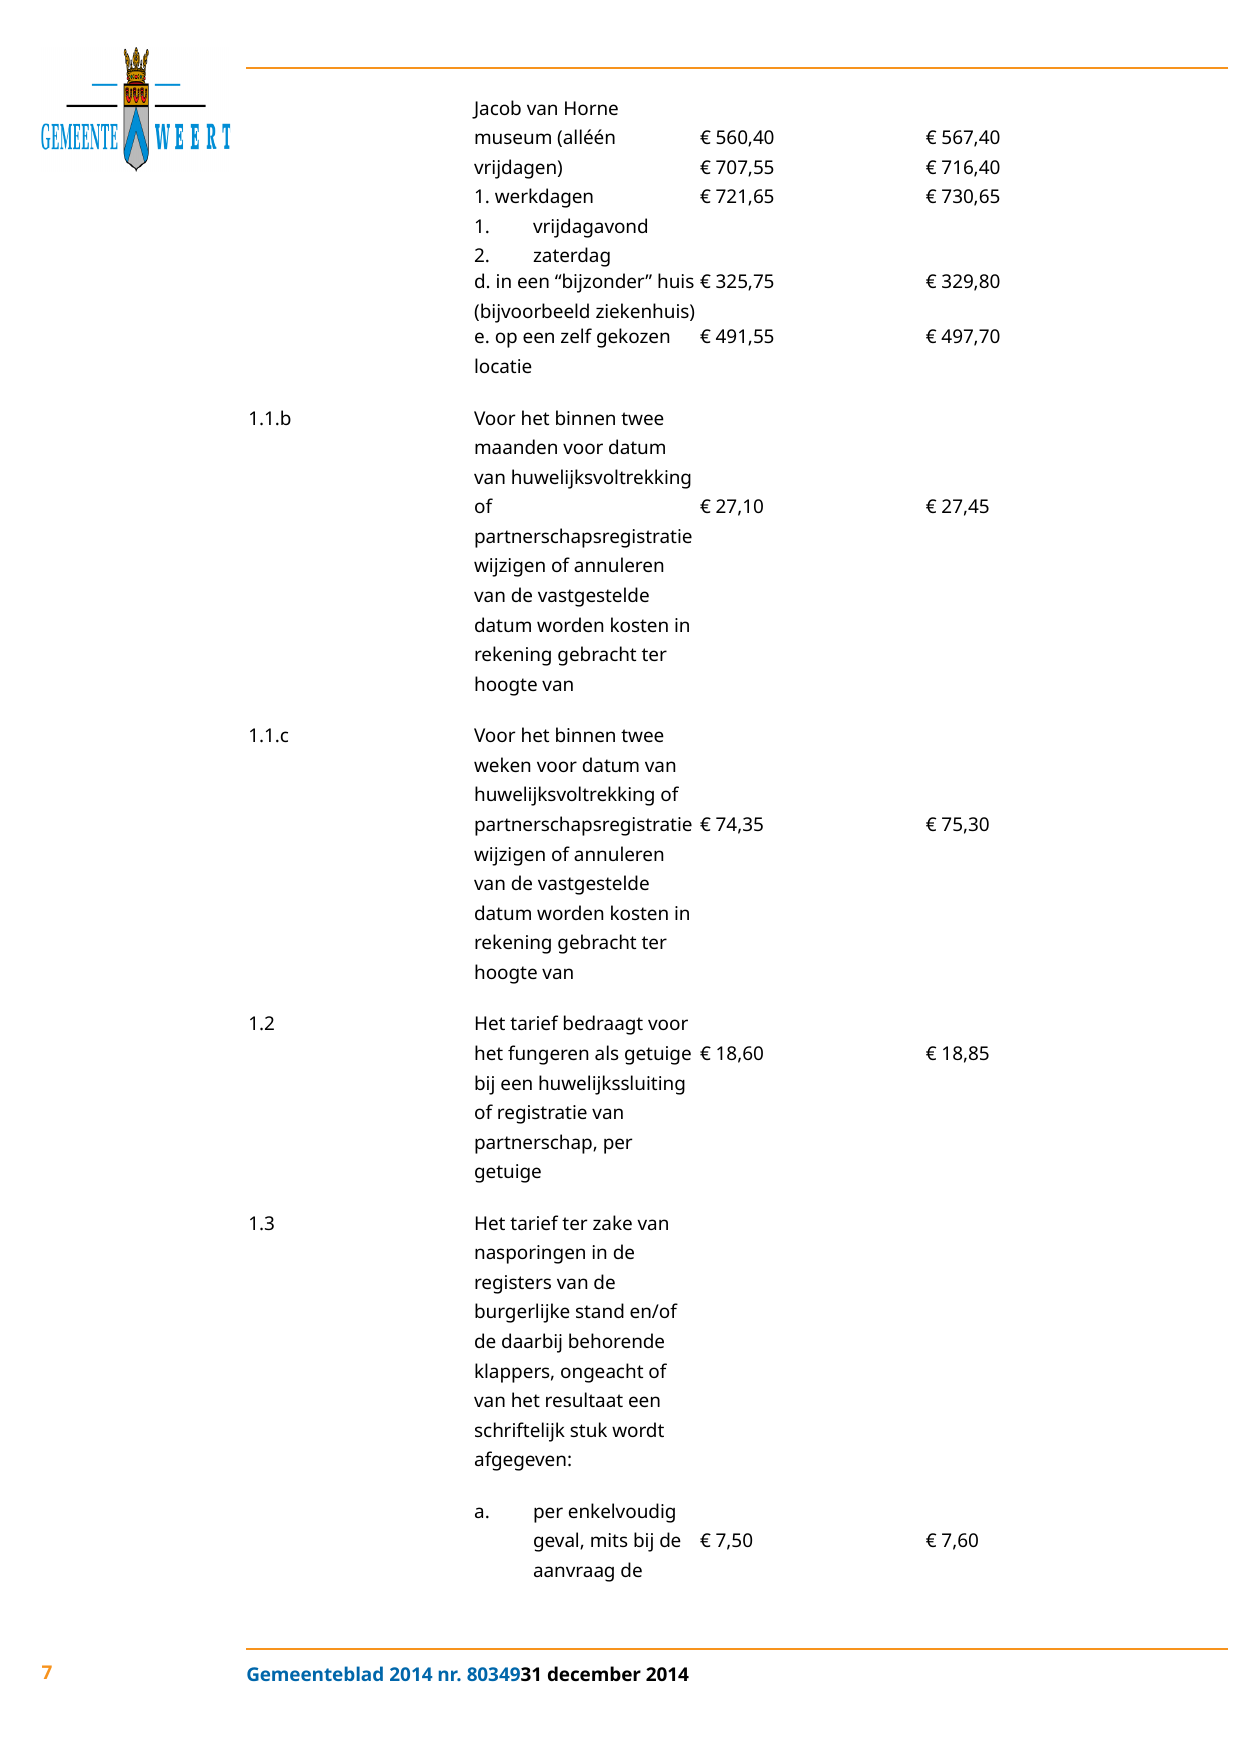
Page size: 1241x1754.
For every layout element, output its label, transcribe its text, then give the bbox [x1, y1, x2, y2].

table_cell € 329,80 [926, 269, 1152, 324]
table_cell € 74,35 [700, 723, 926, 985]
table_cell 1.1.b [248, 405, 474, 697]
table_cell [700, 1473, 926, 1498]
table_cell € 27,10 [700, 405, 926, 697]
table_cell [474, 697, 700, 722]
table_cell [700, 379, 926, 405]
table_cell [926, 1210, 1152, 1472]
table_cell [700, 985, 926, 1011]
table_cell [926, 985, 1152, 1011]
table_cell [474, 985, 700, 1011]
table_cell per enkelvoudig geval, mits bij de aanvraag de [474, 1498, 700, 1583]
table_cell € 7,60 [926, 1498, 1152, 1583]
table_cell € 497,70 [926, 324, 1152, 379]
table_cell [248, 1498, 474, 1583]
table_cell [248, 324, 474, 379]
table_cell € 560,40 € 707,55 € 721,65 [700, 95, 926, 268]
table_cell [474, 379, 700, 405]
table_cell [248, 1184, 474, 1210]
table_cell 1.1.c [248, 723, 474, 985]
table_cell [248, 985, 474, 1011]
table_cell [474, 1184, 700, 1210]
table_cell € 75,30 [926, 723, 1152, 985]
table_cell [248, 95, 474, 268]
table_cell € 7,50 [700, 1498, 926, 1583]
picture [41, 47, 231, 172]
table_cell [700, 697, 926, 722]
table_cell Jacob van Horne museum (alléén vrijdagen) 1. werkdagen vrijdagavond zaterdag [474, 95, 700, 268]
table_cell [926, 1473, 1152, 1498]
table_cell Voor het binnen twee maanden voor datum van huwelijksvoltrekking of partnerschapsregistratie wijzigen of annuleren van de vastgestelde datum worden kosten in rekening gebracht ter hoogte van [474, 405, 700, 697]
table_cell [926, 1184, 1152, 1210]
table_cell 1.3 [248, 1210, 474, 1472]
table_cell [474, 1473, 700, 1498]
table_cell € 18,85 [926, 1011, 1152, 1184]
table_cell € 27,45 [926, 405, 1152, 697]
table_cell Voor het binnen twee weken voor datum van huwelijksvoltrekking of partnerschapsregistratie wijzigen of annuleren van de vastgestelde datum worden kosten in rekening gebracht ter hoogte van [474, 723, 700, 985]
table_cell € 18,60 [700, 1011, 926, 1184]
table_cell [700, 1210, 926, 1472]
table_cell € 491,55 [700, 324, 926, 379]
table_cell 1.2 [248, 1011, 474, 1184]
table_cell [926, 697, 1152, 722]
table_cell € 567,40 € 716,40 € 730,65 [926, 95, 1152, 268]
table_cell [700, 1184, 926, 1210]
table_cell d. in een “bijzonder” huis (bijvoorbeeld ziekenhuis) [474, 269, 700, 324]
table_cell Het tarief ter zake van nasporingen in de registers van de burgerlijke stand en/of de daarbij behorende klappers, ongeacht of van het resultaat een schriftelijk stuk wordt afgegeven: [474, 1210, 700, 1472]
table_cell [248, 697, 474, 722]
table_cell [926, 379, 1152, 405]
table_cell [248, 1473, 474, 1498]
table_cell [248, 379, 474, 405]
table_cell e. op een zelf gekozen locatie [474, 324, 700, 379]
table_cell € 325,75 [700, 269, 926, 324]
table_cell Het tarief bedraagt voor het fungeren als getuige bij een huwelijkssluiting of registratie van partnerschap, per getuige [474, 1011, 700, 1184]
table_cell [248, 269, 474, 324]
